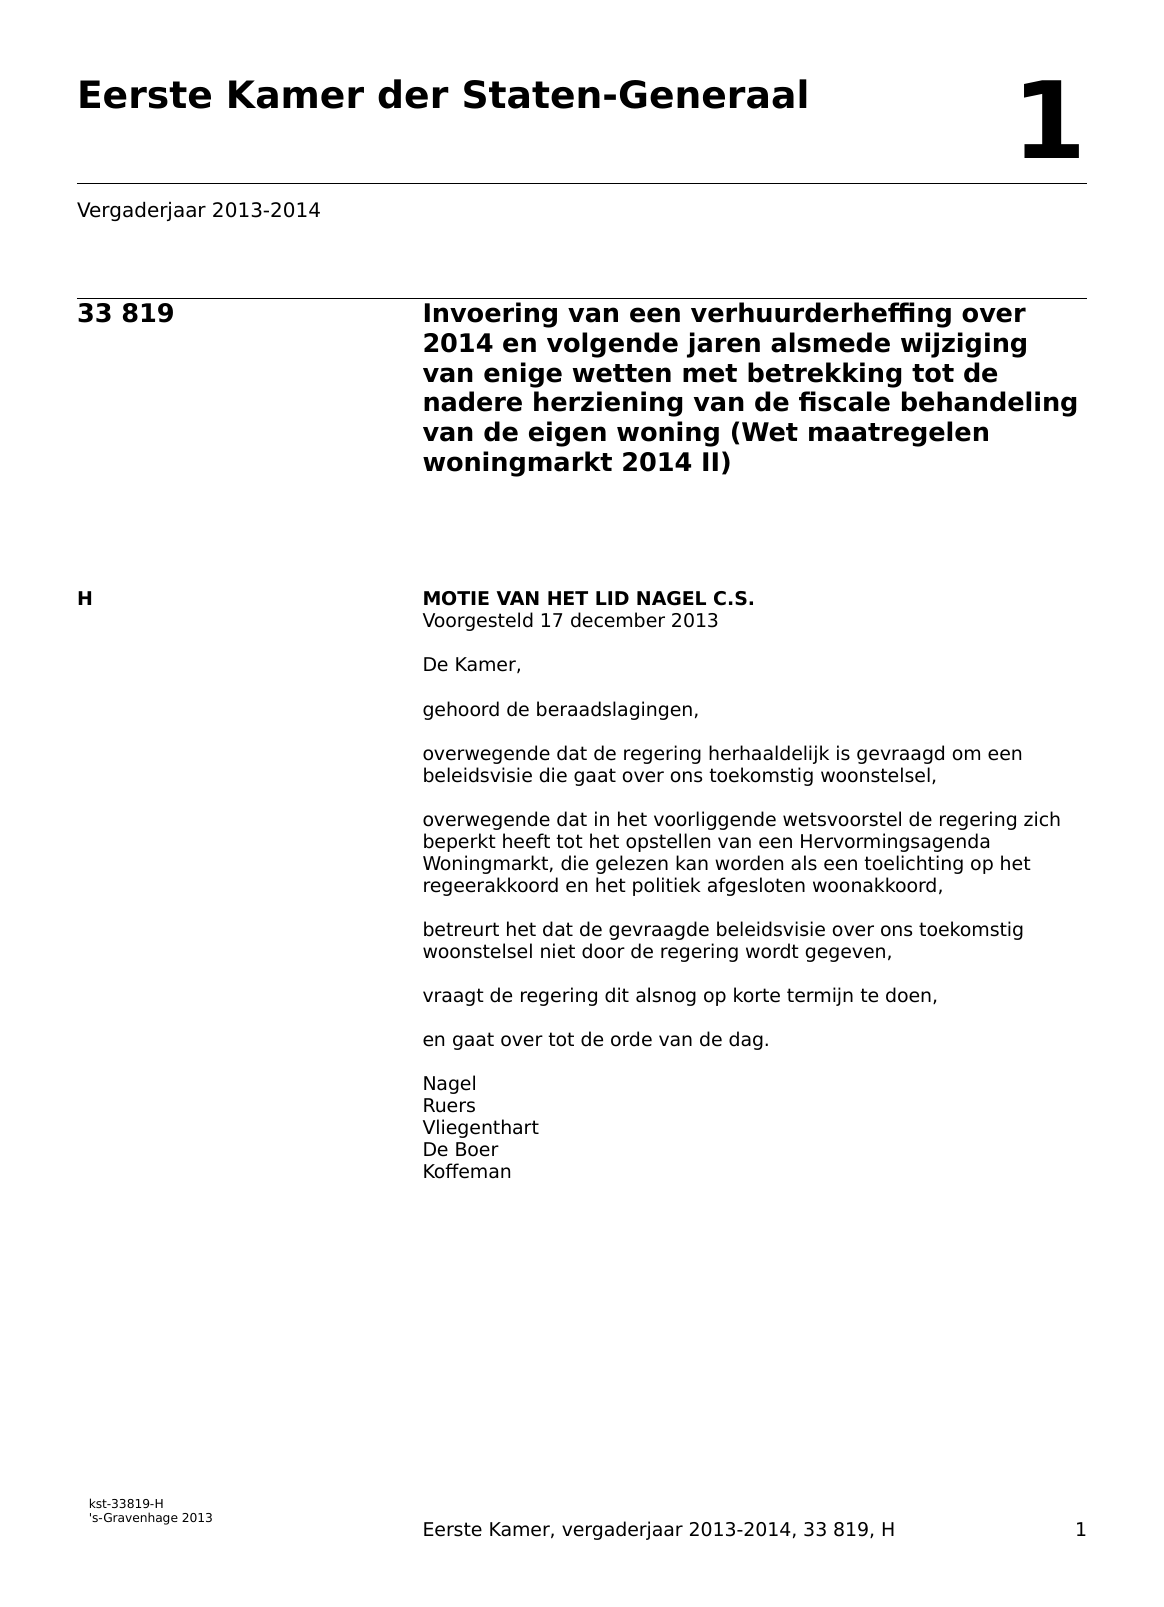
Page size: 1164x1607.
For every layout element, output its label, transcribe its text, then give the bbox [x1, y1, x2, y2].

text overwegende dat de regering herhaaldelijk is gevraagd om een beleidsvisie die gaat over ons toekomstig woonstelsel, [422, 743, 1087, 787]
subtitle 33 819 Invoering van een verhuurderheffing over 2014 en volgende jaren alsmede wijziging van enige wetten met betrekking tot de nadere herziening van de fiscale behandeling van de eigen woning (Wet maatregelen woningmarkt 2014 II) [77, 299, 1087, 477]
text Koffeman [422, 1161, 1087, 1183]
text en gaat over tot de orde van de dag. [422, 1029, 1087, 1051]
text Vliegenthart [422, 1117, 1087, 1139]
table_header Eerste Kamer der Staten-Generaal [77, 59, 886, 183]
text gehoord de beraadslagingen, [422, 698, 1087, 720]
text kst-33819-H [88, 1497, 323, 1511]
text Nagel [422, 1073, 1087, 1095]
text De Kamer, [422, 654, 1087, 676]
text De Boer [422, 1139, 1087, 1161]
text vraagt de regering dit alsnog op korte termijn te doen, [422, 985, 1087, 1007]
text overwegende dat in het voorliggende wetsvoorstel de regering zich beperkt heeft tot het opstellen van een Hervormingsagenda Woningmarkt, die gelezen kan worden als een toelichting op het regeerakkoord en het politiek afgesloten woonakkoord, [422, 809, 1087, 897]
text betreurt het dat de gevraagde beleidsvisie over ons toekomstig woonstelsel niet door de regering wordt gegeven, [422, 919, 1087, 963]
subtitle H MOTIE VAN HET LID NAGEL C.S. [77, 588, 1087, 610]
text Voorgesteld 17 december 2013 [422, 610, 1087, 632]
table_header 1 [886, 59, 1087, 183]
table_cell Vergaderjaar 2013-2014 [77, 184, 1087, 298]
text Ruers [422, 1095, 1087, 1117]
text 's-Gravenhage 2013 [88, 1511, 323, 1525]
